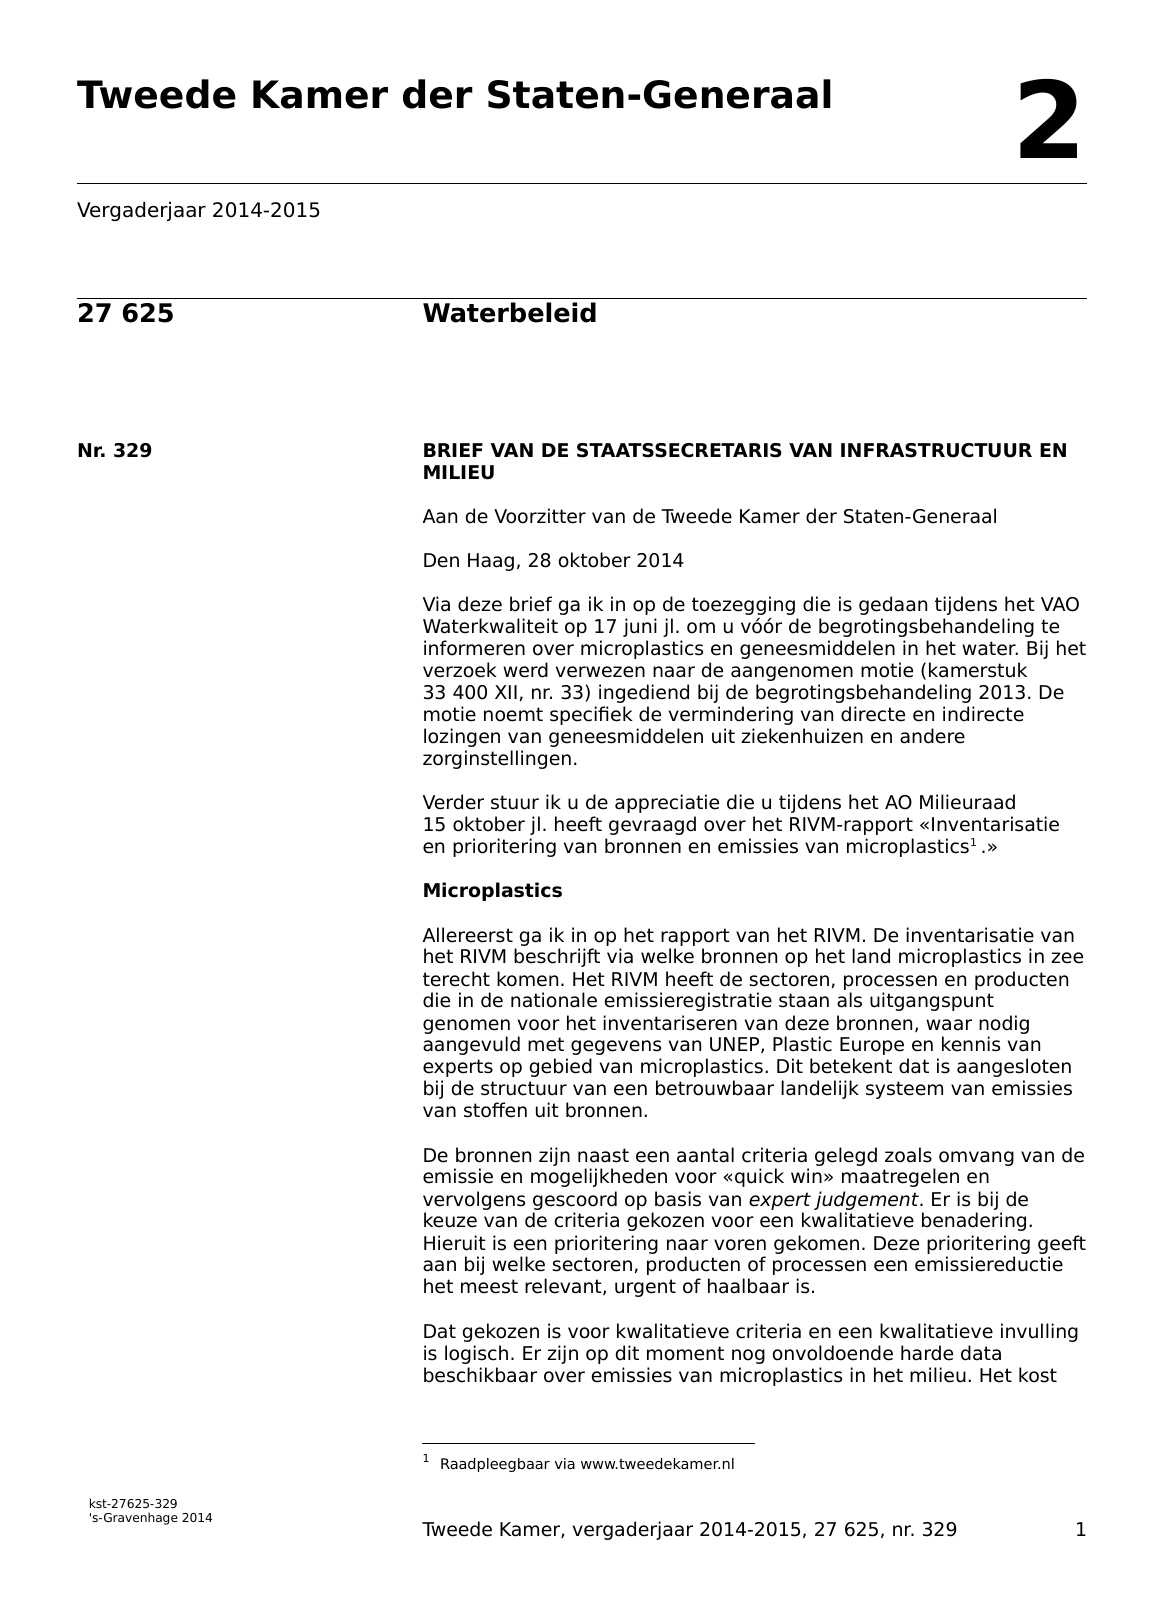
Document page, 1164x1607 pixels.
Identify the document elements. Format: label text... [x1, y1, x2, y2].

table_header Tweede Kamer der Staten-Generaal [77, 59, 886, 183]
subtitle Nr. 329 BRIEF VAN DE STAATSSECRETARIS VAN INFRASTRUCTUUR EN MILIEU [77, 440, 1087, 484]
text Allereerst ga ik in op het rapport van het RIVM. De inventarisatie van het RIVM beschrijft via welke bronnen op het land microplastics in zee terecht komen. Het RIVM heeft de sectoren, processen en producten die in de nationale emissieregistratie staan als uitgangspunt genomen voor het inventariseren van deze bronnen, waar nodig aangevuld met gegevens van UNEP, Plastic Europe en kennis van experts op gebied van microplastics. Dit betekent dat is aangesloten bij de structuur van een betrouwbaar landelijk systeem van emissies van stoffen uit bronnen. [422, 924, 1087, 1122]
table_cell Vergaderjaar 2014-2015 [77, 184, 1087, 298]
text Verder stuur ik u de appreciatie die u tijdens het AO Milieuraad 15 oktober jl. heeft gevraagd over het RIVM-rapport «Inventarisatie en prioritering van bronnen en emissies van microplastics.» [422, 792, 1087, 858]
text Aan de Voorzitter van de Tweede Kamer der Staten-Generaal [422, 506, 1087, 528]
subtitle Microplastics [422, 880, 1087, 902]
text De bronnen zijn naast een aantal criteria gelegd zoals omvang van de emissie en mogelijkheden voor «quick win» maatregelen en vervolgens gescoord op basis van expert judgement. Er is bij de keuze van de criteria gekozen voor een kwalitatieve benadering. Hieruit is een prioritering naar voren gekomen. Deze prioritering geeft aan bij welke sectoren, producten of processen een emissiereductie het meest relevant, urgent of haalbaar is. [422, 1144, 1087, 1298]
text Dat gekozen is voor kwalitatieve criteria en een kwalitatieve invulling is logisch. Er zijn op dit moment nog onvoldoende harde data beschikbaar over emissies van microplastics in het milieu. Het kost [422, 1321, 1087, 1386]
text Via deze brief ga ik in op de toezegging die is gedaan tijdens het VAO Waterkwaliteit op 17 juni jl. om u vóór de begrotingsbehandeling te informeren over microplastics en geneesmiddelen in het water. Bij het verzoek werd verwezen naar de aangenomen motie (kamerstuk 33 400 XII, nr. 33) ingediend bij de begrotingsbehandeling 2013. De motie noemt specifiek de vermindering van directe en indirecte lozingen van geneesmiddelen uit ziekenhuizen en andere zorginstellingen. [422, 594, 1087, 770]
table_header 2 [886, 59, 1087, 183]
text 's-Gravenhage 2014 [88, 1511, 323, 1525]
subtitle 27 625 Waterbeleid [77, 299, 1087, 329]
text kst-27625-329 [88, 1497, 323, 1511]
text Den Haag, 28 oktober 2014 [422, 550, 1087, 572]
text Raadpleegbaar via www.tweedekamer.nl [422, 1452, 1087, 1474]
